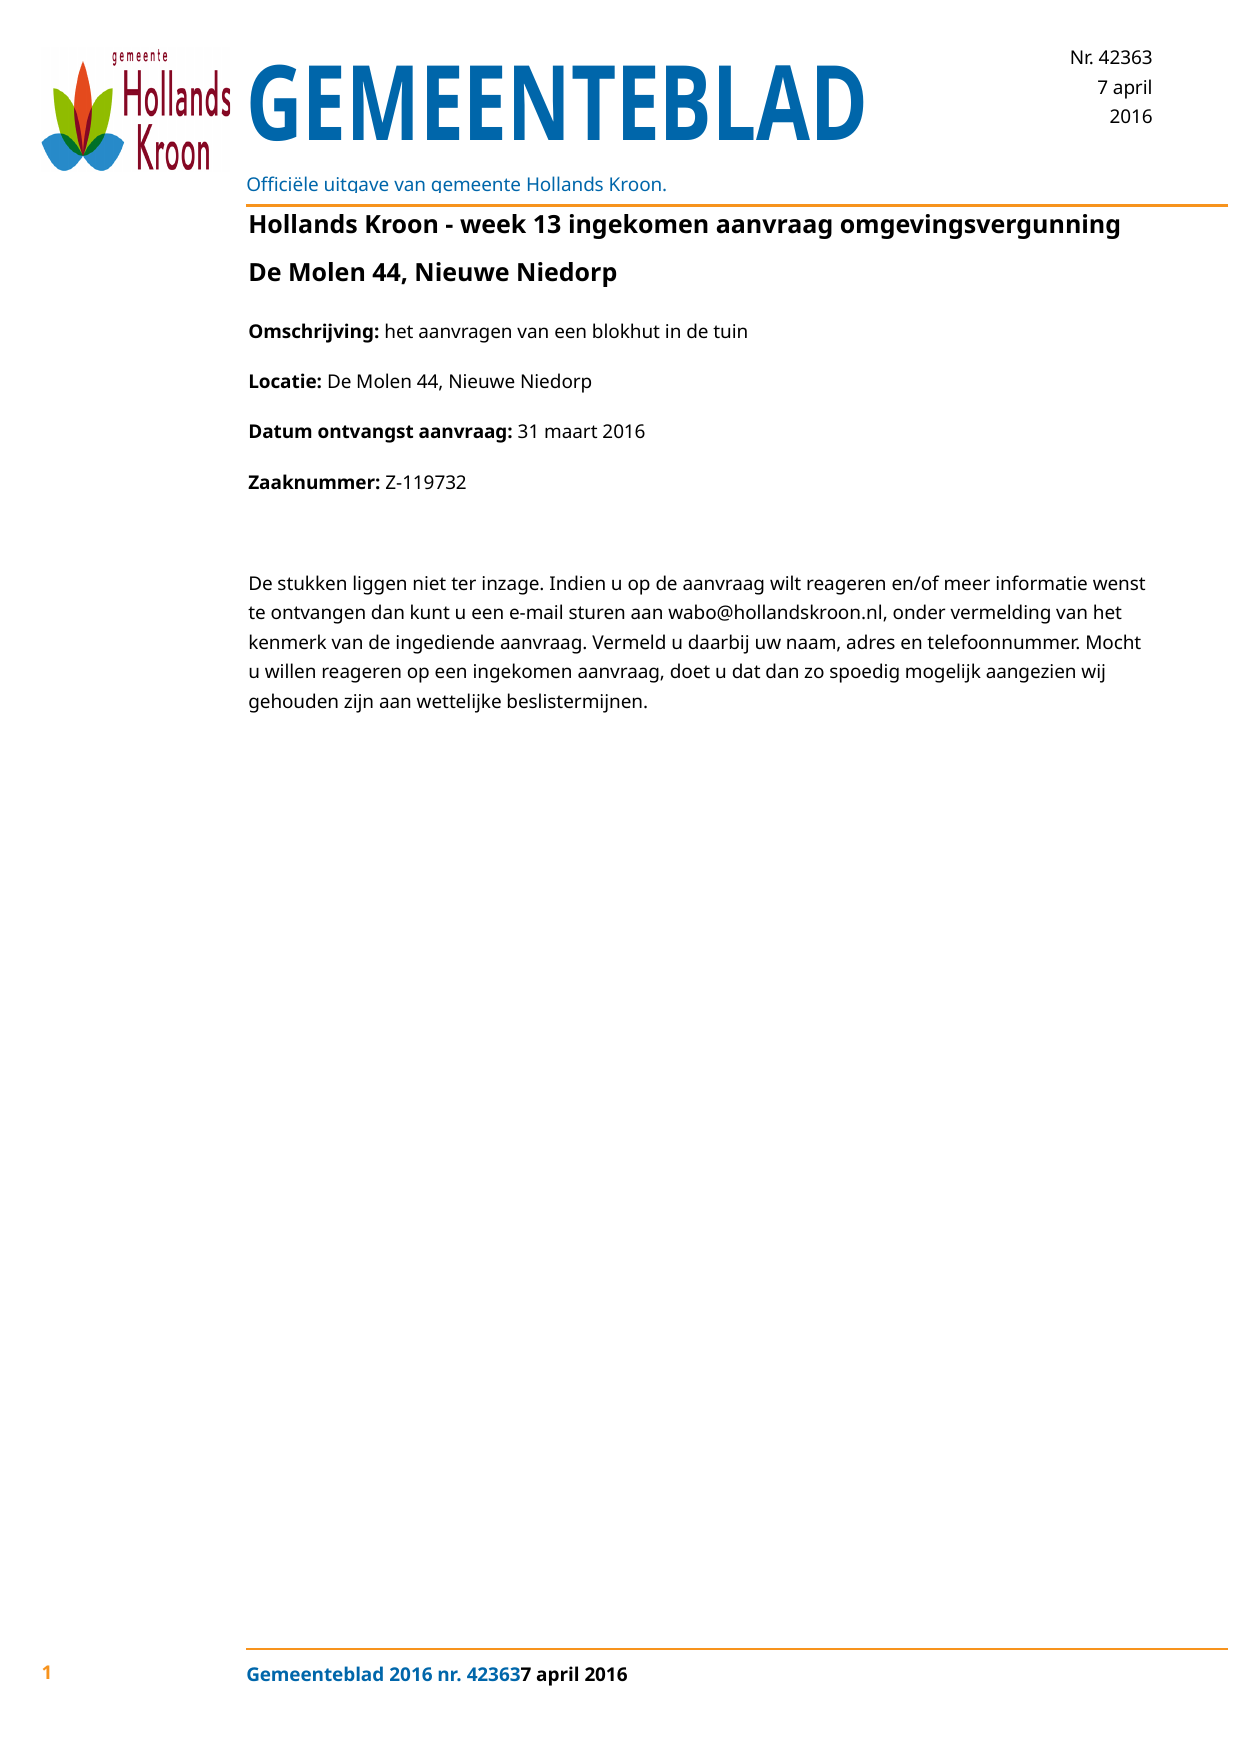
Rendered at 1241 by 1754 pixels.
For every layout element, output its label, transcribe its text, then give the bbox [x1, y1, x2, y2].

text De stukken liggen niet ter inzage. Indien u op de aanvraag wilt reageren en/of meer informatie wenst te ontvangen dan kunt u een e-mail sturen aan wabo@hollandskroon.nl, onder vermelding van het kenmerk van de ingediende aanvraag. Vermeld u daarbij uw naam, adres en telefoonnummer. Mocht u willen reageren op een ingekomen aanvraag, doet u dat dan zo spoedig mogelijk aangezien wij gehouden zijn aan wettelijke beslistermijnen. [248, 570, 1152, 714]
text Hollands Kroon - week 13 ingekomen aanvraag omgevingsvergunning De Molen 44, Nieuwe Niedorp [248, 207, 1152, 288]
picture [41, 47, 231, 172]
text Datum ontvangst aanvraag: 31 maart 2016 [248, 419, 1152, 444]
text Omschrijving: het aanvragen van een blokhut in de tuin [248, 318, 1152, 344]
text Locatie: De Molen 44, Nieuwe Niedorp [248, 368, 1152, 394]
text Zaaknummer: Z-119732 [248, 469, 1152, 495]
